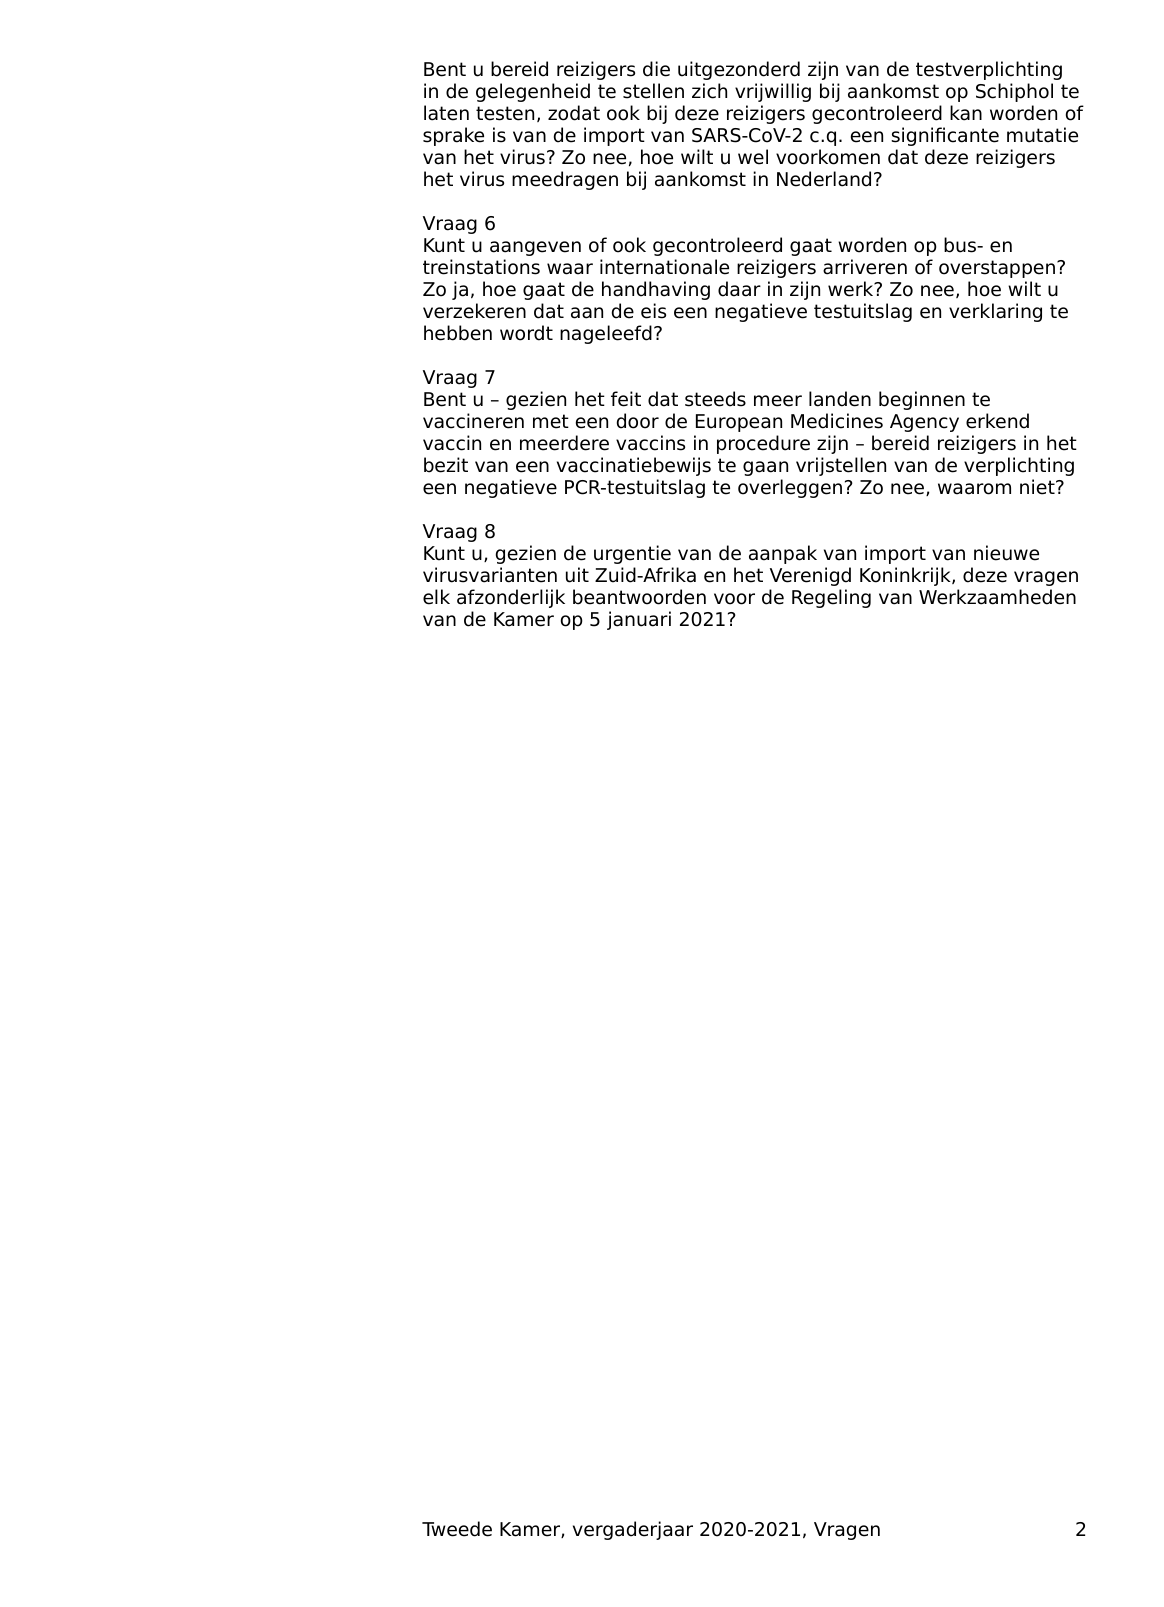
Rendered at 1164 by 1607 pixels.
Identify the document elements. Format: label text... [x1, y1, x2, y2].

text Vraag 8 [422, 521, 1087, 543]
text Vraag 7 [422, 367, 1087, 389]
text Bent u bereid reizigers die uitgezonderd zijn van de testverplichting in de gelegenheid te stellen zich vrijwillig bij aankomst op Schiphol te laten testen, zodat ook bij deze reizigers gecontroleerd kan worden of sprake is van de import van SARS-CoV-2 c.q. een significante mutatie van het virus? Zo nee, hoe wilt u wel voorkomen dat deze reizigers het virus meedragen bij aankomst in Nederland? [422, 59, 1087, 191]
text Kunt u, gezien de urgentie van de aanpak van import van nieuwe virusvarianten uit Zuid-Afrika en het Verenigd Koninkrijk, deze vragen elk afzonderlijk beantwoorden voor de Regeling van Werkzaamheden van de Kamer op 5 januari 2021? [422, 543, 1087, 631]
text Bent u – gezien het feit dat steeds meer landen beginnen te vaccineren met een door de European Medicines Agency erkend vaccin en meerdere vaccins in procedure zijn – bereid reizigers in het bezit van een vaccinatiebewijs te gaan vrijstellen van de verplichting een negatieve PCR-testuitslag te overleggen? Zo nee, waarom niet? [422, 389, 1087, 499]
text Kunt u aangeven of ook gecontroleerd gaat worden op bus- en treinstations waar internationale reizigers arriveren of overstappen? Zo ja, hoe gaat de handhaving daar in zijn werk? Zo nee, hoe wilt u verzekeren dat aan de eis een negatieve testuitslag en verklaring te hebben wordt nageleefd? [422, 235, 1087, 345]
text Vraag 6 [422, 213, 1087, 235]
